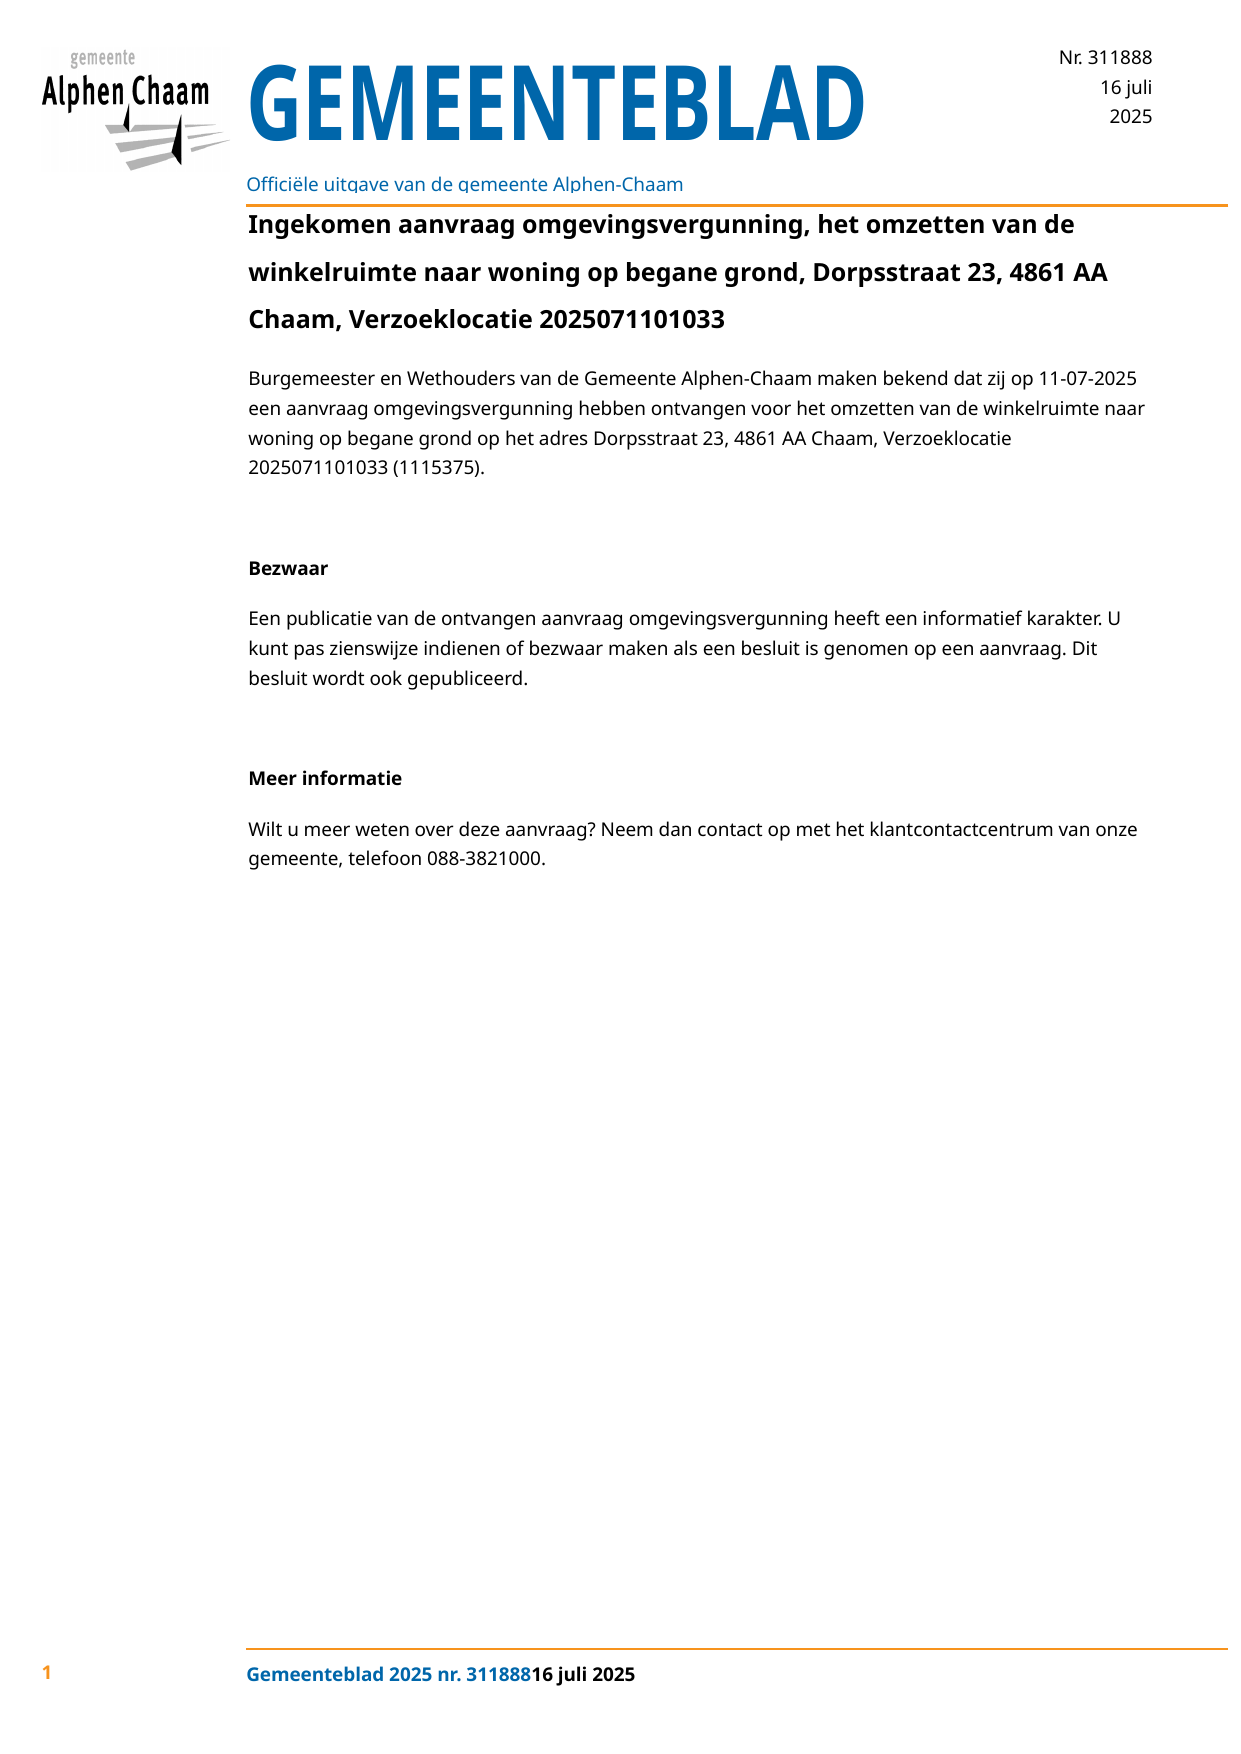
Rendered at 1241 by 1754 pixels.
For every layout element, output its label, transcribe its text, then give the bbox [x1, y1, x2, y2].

text Ingekomen aanvraag omgevingsvergunning, het omzetten van de winkelruimte naar woning op begane grond, Dorpsstraat 23, 4861 AA Chaam, Verzoeklocatie 2025071101033 [248, 207, 1152, 336]
text Een publicatie van de ontvangen aanvraag omgevingsvergunning heeft een informatief karakter. U kunt pas zienswijze indienen of bezwaar maken als een besluit is genomen op een aanvraag. Dit besluit wordt ook gepubliceerd. [248, 606, 1152, 690]
text Bezwaar [248, 555, 1152, 581]
text Wilt u meer weten over deze aanvraag? Neem dan contact op met het klantcontactcentrum van onze gemeente, telefoon 088-3821000. [248, 816, 1152, 871]
picture [41, 47, 231, 172]
text Burgemeester en Wethouders van de Gemeente Alphen-Chaam maken bekend dat zij op 11-07-2025 een aanvraag omgevingsvergunning hebben ontvangen voor het omzetten van de winkelruimte naar woning op begane grond op het adres Dorpsstraat 23, 4861 AA Chaam, Verzoeklocatie 2025071101033 (1115375). [248, 366, 1152, 480]
text Meer informatie [248, 766, 1152, 791]
